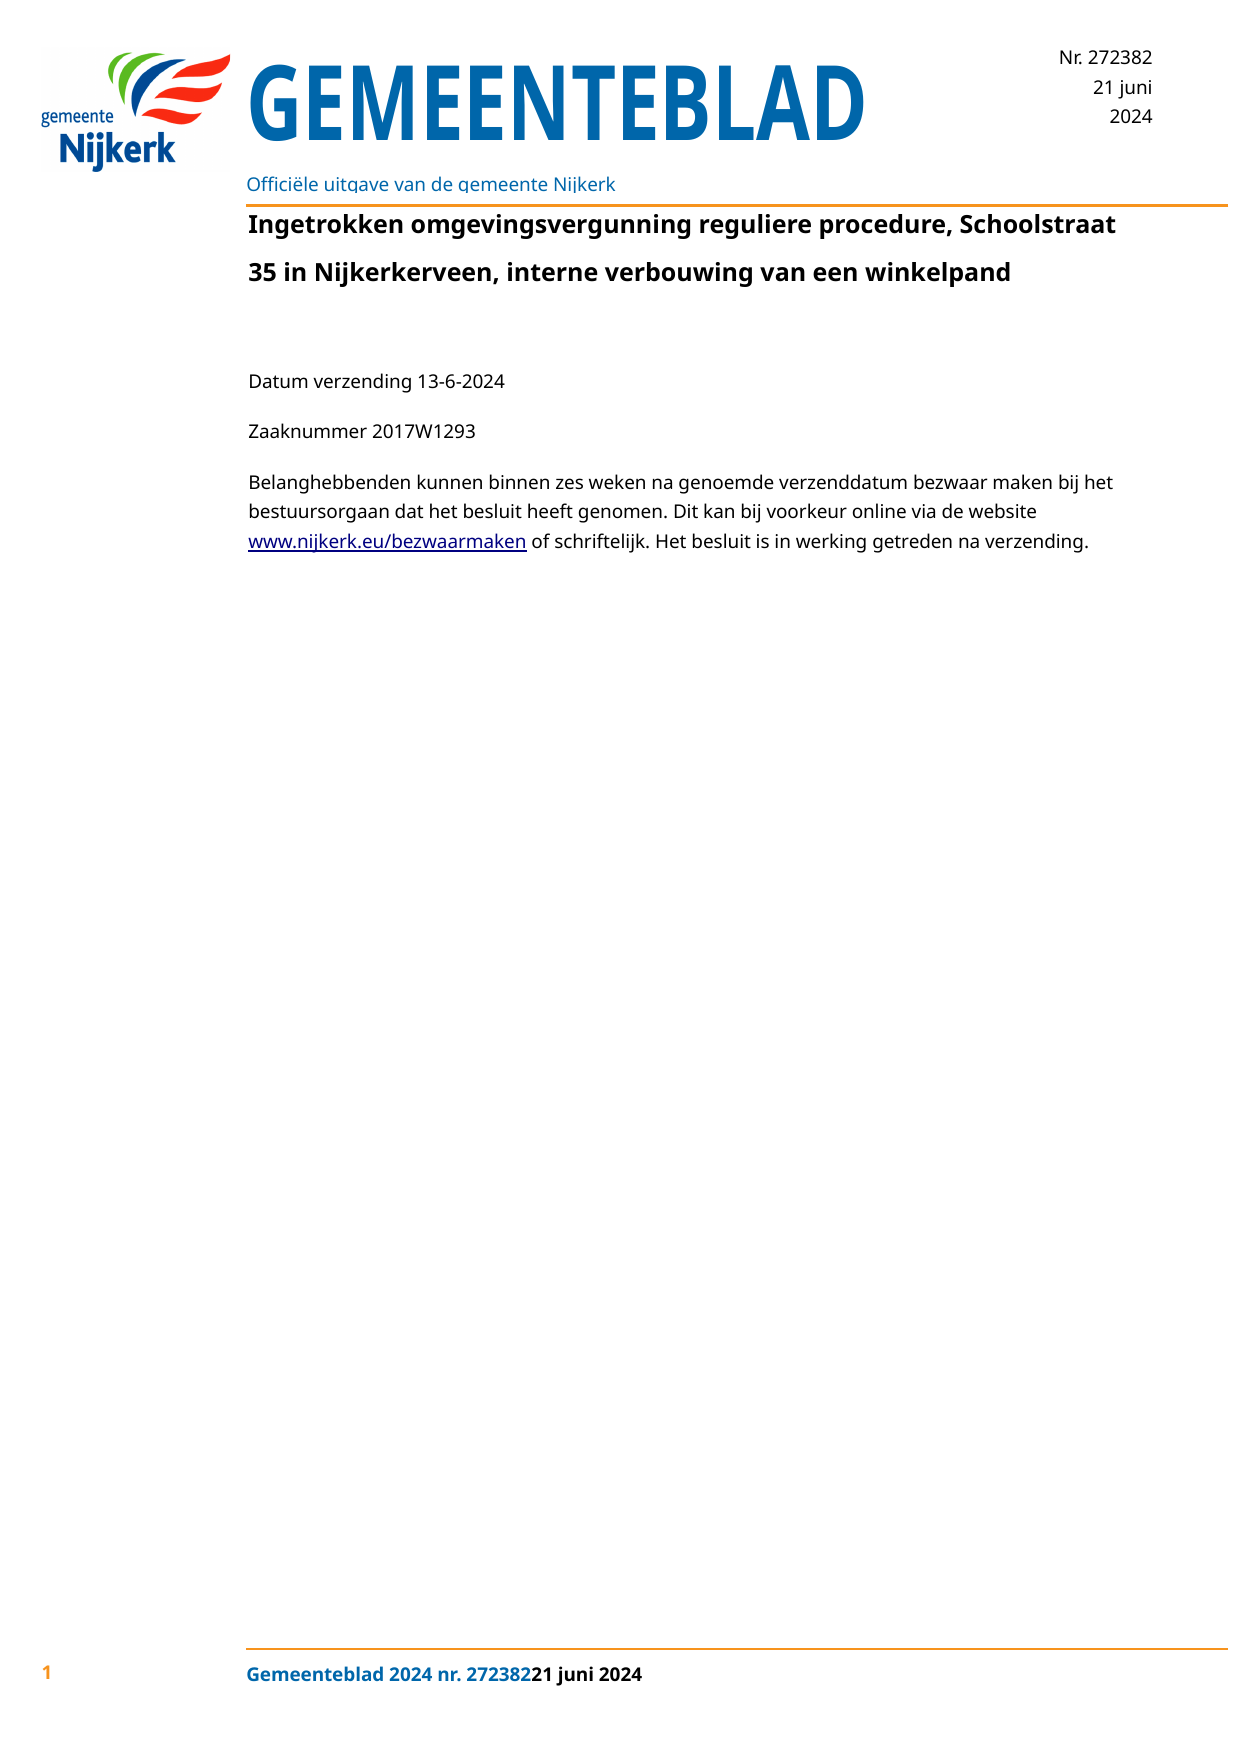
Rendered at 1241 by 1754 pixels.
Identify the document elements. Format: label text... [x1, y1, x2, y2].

text Zaaknummer 2017W1293 [248, 419, 1152, 444]
text Datum verzending 13-6-2024 [248, 368, 1152, 394]
picture [41, 47, 231, 172]
text Ingetrokken omgevingsvergunning reguliere procedure, Schoolstraat 35 in Nijkerkerveen, interne verbouwing van een winkelpand [248, 207, 1152, 288]
text Belanghebbenden kunnen binnen zes weken na genoemde verzenddatum bezwaar maken bij het bestuursorgaan dat het besluit heeft genomen. Dit kan bij voorkeur online via de website www.nijkerk.eu/bezwaarmaken of schriftelijk. Het besluit is in werking getreden na verzending. [248, 469, 1152, 554]
